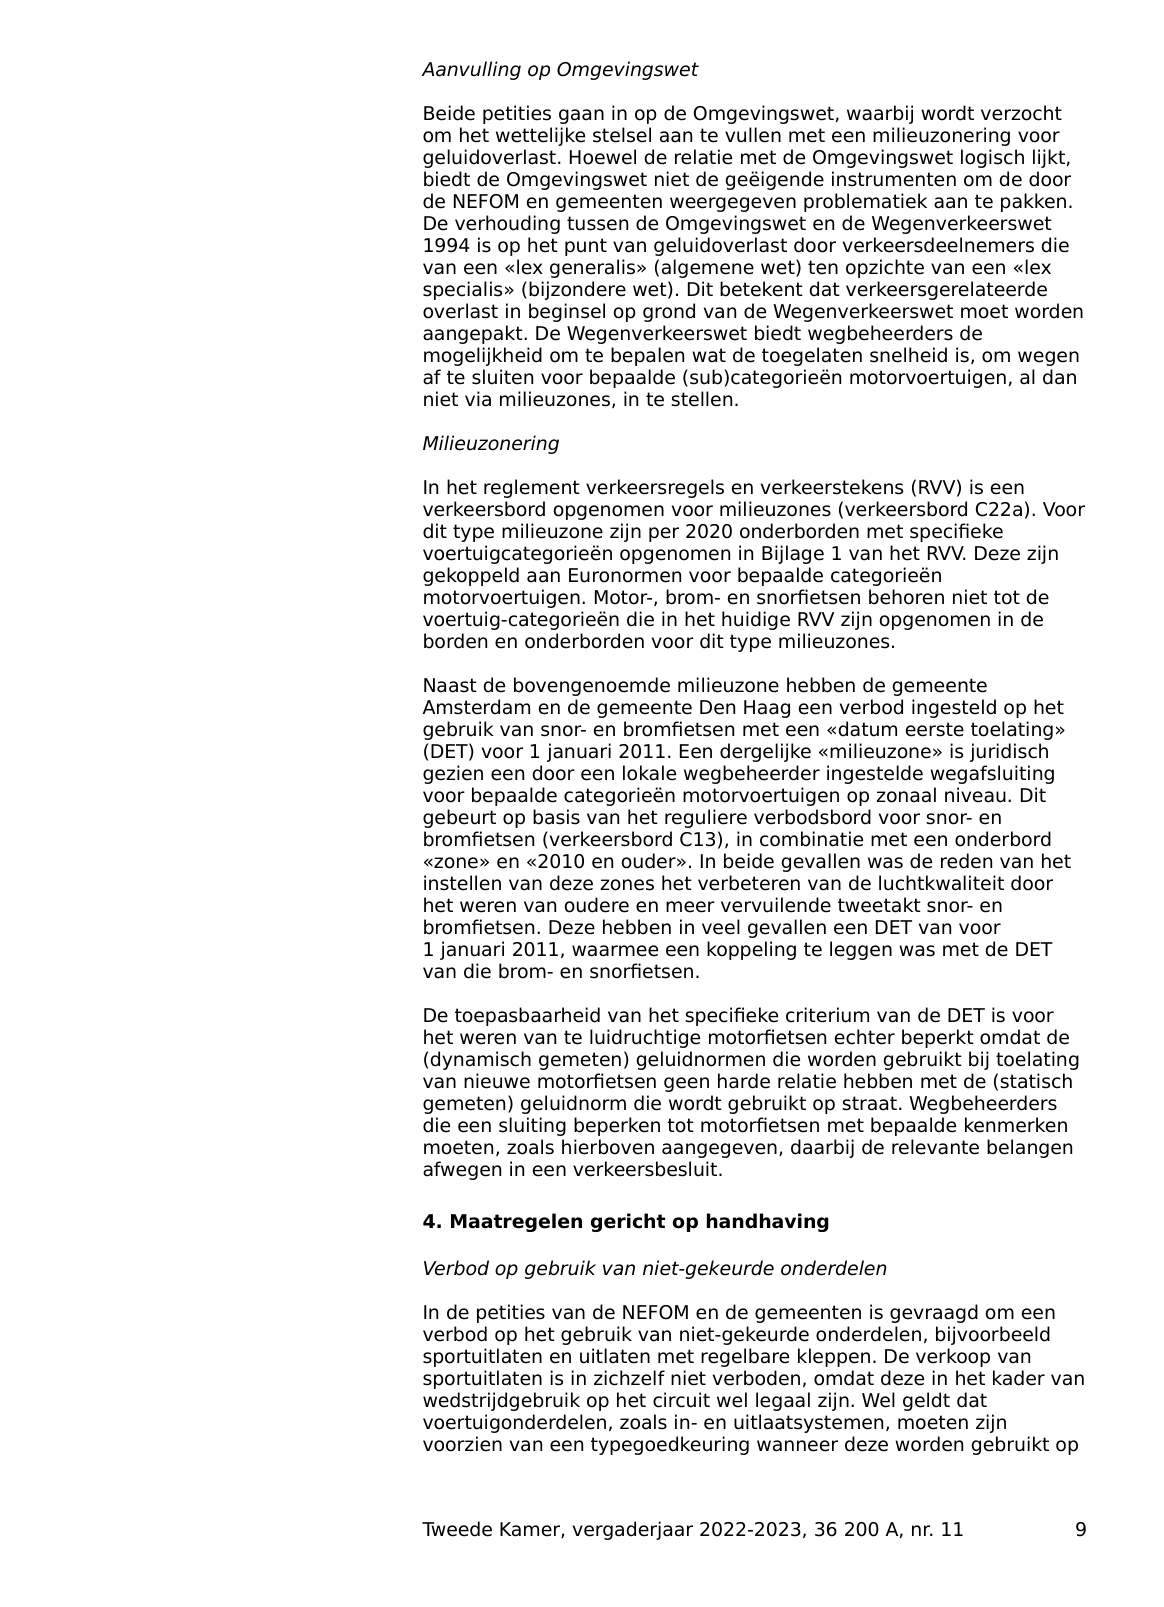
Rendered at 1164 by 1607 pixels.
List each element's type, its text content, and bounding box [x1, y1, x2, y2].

text In de petities van de NEFOM en de gemeenten is gevraagd om een verbod op het gebruik van niet-gekeurde onderdelen, bijvoorbeeld sportuitlaten en uitlaten met regelbare kleppen. De verkoop van sportuitlaten is in zichzelf niet verboden, omdat deze in het kader van wedstrijdgebruik op het circuit wel legaal zijn. Wel geldt dat voertuigonderdelen, zoals in- en uitlaatsystemen, moeten zijn voorzien van een typegoedkeuring wanneer deze worden gebruikt op [422, 1302, 1087, 1456]
subtitle Milieuzonering [422, 433, 1087, 455]
subtitle 4. Maatregelen gericht op handhaving [422, 1211, 1087, 1233]
subtitle Verbod op gebruik van niet-gekeurde onderdelen [422, 1258, 1087, 1280]
subtitle Aanvulling op Omgevingswet [422, 59, 1087, 81]
text De toepasbaarheid van het specifieke criterium van de DET is voor het weren van te luidruchtige motorfietsen echter beperkt omdat de (dynamisch gemeten) geluidnormen die worden gebruikt bij toelating van nieuwe motorfietsen geen harde relatie hebben met de (statisch gemeten) geluidnorm die wordt gebruikt op straat. Wegbeheerders die een sluiting beperken tot motorfietsen met bepaalde kenmerken moeten, zoals hierboven aangegeven, daarbij de relevante belangen afwegen in een verkeersbesluit. [422, 1005, 1087, 1181]
text Naast de bovengenoemde milieuzone hebben de gemeente Amsterdam en de gemeente Den Haag een verbod ingesteld op het gebruik van snor- en bromfietsen met een «datum eerste toelating» (DET) voor 1 januari 2011. Een dergelijke «milieuzone» is juridisch gezien een door een lokale wegbeheerder ingestelde wegafsluiting voor bepaalde categorieën motorvoertuigen op zonaal niveau. Dit gebeurt op basis van het reguliere verbodsbord voor snor- en bromfietsen (verkeersbord C13), in combinatie met een onderbord «zone» en «2010 en ouder». In beide gevallen was de reden van het instellen van deze zones het verbeteren van de luchtkwaliteit door het weren van oudere en meer vervuilende tweetakt snor- en bromfietsen. Deze hebben in veel gevallen een DET van voor 1 januari 2011, waarmee een koppeling te leggen was met de DET van die brom- en snorfietsen. [422, 675, 1087, 983]
text In het reglement verkeersregels en verkeerstekens (RVV) is een verkeersbord opgenomen voor milieuzones (verkeersbord C22a). Voor dit type milieuzone zijn per 2020 onderborden met specifieke voertuigcategorieën opgenomen in Bijlage 1 van het RVV. Deze zijn gekoppeld aan Euronormen voor bepaalde categorieën motorvoertuigen. Motor-, brom- en snorfietsen behoren niet tot de voertuig-categorieën die in het huidige RVV zijn opgenomen in de borden en onderborden voor dit type milieuzones. [422, 477, 1087, 653]
text Beide petities gaan in op de Omgevingswet, waarbij wordt verzocht om het wettelijke stelsel aan te vullen met een milieuzonering voor geluidoverlast. Hoewel de relatie met de Omgevingswet logisch lijkt, biedt de Omgevingswet niet de geëigende instrumenten om de door de NEFOM en gemeenten weergegeven problematiek aan te pakken. De verhouding tussen de Omgevingswet en de Wegenverkeerswet 1994 is op het punt van geluidoverlast door verkeersdeelnemers die van een «lex generalis» (algemene wet) ten opzichte van een «lex specialis» (bijzondere wet). Dit betekent dat verkeersgerelateerde overlast in beginsel op grond van de Wegenverkeerswet moet worden aangepakt. De Wegenverkeerswet biedt wegbeheerders de mogelijkheid om te bepalen wat de toegelaten snelheid is, om wegen af te sluiten voor bepaalde (sub)categorieën motorvoertuigen, al dan niet via milieuzones, in te stellen. [422, 103, 1087, 411]
